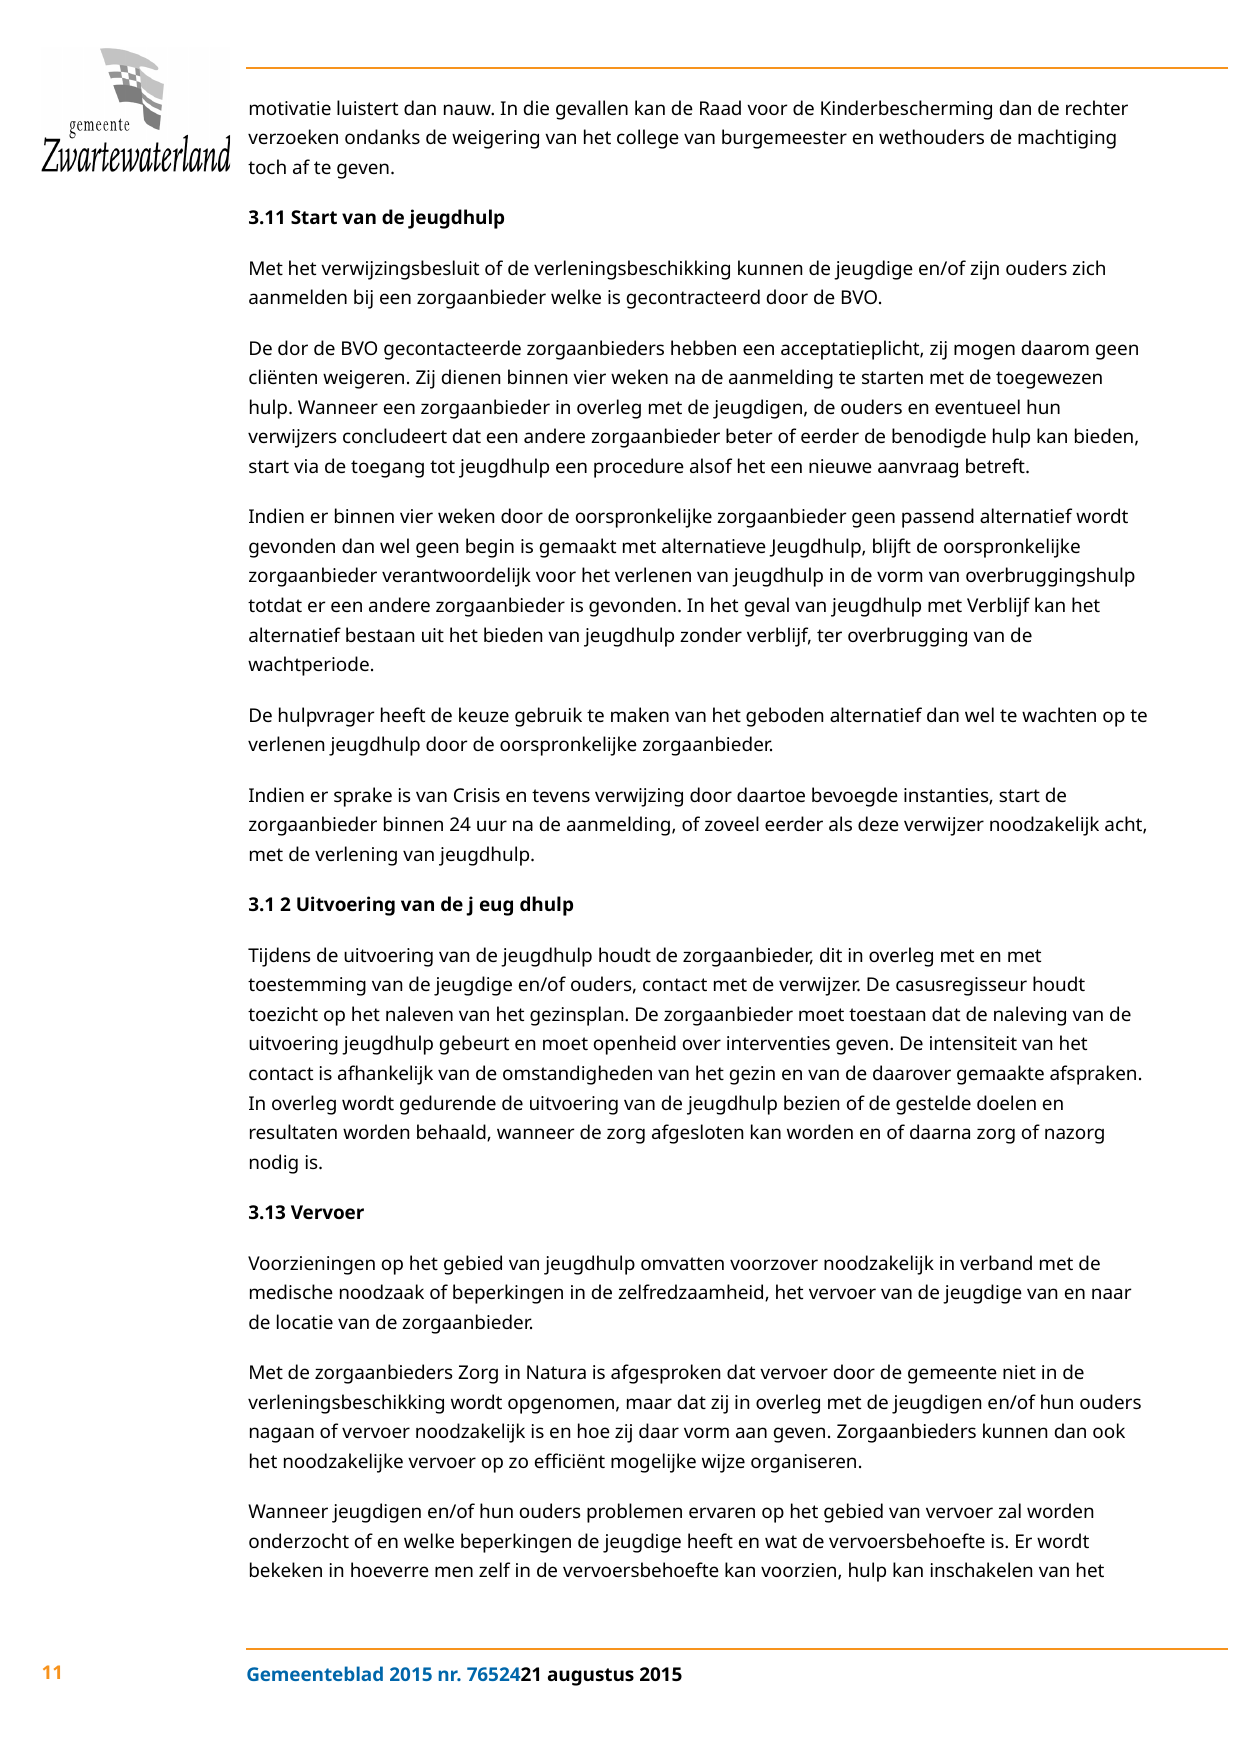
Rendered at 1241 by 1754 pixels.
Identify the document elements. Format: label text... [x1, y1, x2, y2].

text De dor de BVO gecontacteerde zorgaanbieders hebben een acceptatieplicht, zij mogen daarom geen cliënten weigeren. Zij dienen binnen vier weken na de aanmelding te starten met de toegewezen hulp. Wanneer een zorgaanbieder in overleg met de jeugdigen, de ouders en eventueel hun verwijzers concludeert dat een andere zorgaanbieder beter of eerder de benodigde hulp kan bieden, start via de toegang tot jeugdhulp een procedure alsof het een nieuwe aanvraag betreft. [248, 335, 1152, 479]
text Indien er binnen vier weken door de oorspronkelijke zorgaanbieder geen passend alternatief wordt gevonden dan wel geen begin is gemaakt met alternatieve Jeugdhulp, blijft de oorspronkelijke zorgaanbieder verantwoordelijk voor het verlenen van jeugdhulp in de vorm van overbruggingshulp totdat er een andere zorgaanbieder is gevonden. In het geval van jeugdhulp met Verblijf kan het alternatief bestaan uit het bieden van jeugdhulp zonder verblijf, ter overbrugging van de wachtperiode. [248, 503, 1152, 677]
text Tijdens de uitvoering van de jeugdhulp houdt de zorgaanbieder, dit in overleg met en met toestemming van de jeugdige en/of ouders, contact met de verwijzer. De casusregisseur houdt toezicht op het naleven van het gezinsplan. De zorgaanbieder moet toestaan dat de naleving van de uitvoering jeugdhulp gebeurt en moet openheid over interventies geven. De intensiteit van het contact is afhankelijk van de omstandigheden van het gezin en van de daarover gemaakte afspraken. In overleg wordt gedurende de uitvoering van de jeugdhulp bezien of de gestelde doelen en resultaten worden behaald, wanneer de zorg afgesloten kan worden en of daarna zorg of nazorg nodig is. [248, 942, 1152, 1175]
text motivatie luistert dan nauw. In die gevallen kan de Raad voor de Kinderbescherming dan de rechter verzoeken ondanks de weigering van het college van burgemeester en wethouders de machtiging toch af te geven. [248, 95, 1152, 180]
text 3.11 Start van de jeugdhulp [248, 204, 1152, 230]
text De hulpvrager heeft de keuze gebruik te maken van het geboden alternatief dan wel te wachten op te verlenen jeugdhulp door de oorspronkelijke zorgaanbieder. [248, 702, 1152, 757]
text Met de zorgaanbieders Zorg in Natura is afgesproken dat vervoer door de gemeente niet in de verleningsbeschikking wordt opgenomen, maar dat zij in overleg met de jeugdigen en/of hun ouders nagaan of vervoer noodzakelijk is en hoe zij daar vorm aan geven. Zorgaanbieders kunnen dan ook het noodzakelijke vervoer op zo efficiënt mogelijke wijze organiseren. [248, 1359, 1152, 1474]
text 3.1 2 Uitvoering van de j eug dhulp [248, 891, 1152, 917]
text Met het verwijzingsbesluit of de verleningsbeschikking kunnen de jeugdige en/of zijn ouders zich aanmelden bij een zorgaanbieder welke is gecontracteerd door de BVO. [248, 255, 1152, 310]
text Voorzieningen op het gebied van jeugdhulp omvatten voorzover noodzakelijk in verband met de medische noodzaak of beperkingen in de zelfredzaamheid, het vervoer van de jeugdige van en naar de locatie van de zorgaanbieder. [248, 1250, 1152, 1335]
picture [41, 47, 231, 172]
text 3.13 Vervoer [248, 1199, 1152, 1225]
text Wanneer jeugdigen en/of hun ouders problemen ervaren op het gebied van vervoer zal worden onderzocht of en welke beperkingen de jeugdige heeft en wat de vervoersbehoefte is. Er wordt bekeken in hoeverre men zelf in de vervoersbehoefte kan voorzien, hulp kan inschakelen van het [248, 1498, 1152, 1583]
text Indien er sprake is van Crisis en tevens verwijzing door daartoe bevoegde instanties, start de zorgaanbieder binnen 24 uur na de aanmelding, of zoveel eerder als deze verwijzer noodzakelijk acht, met de verlening van jeugdhulp. [248, 782, 1152, 867]
